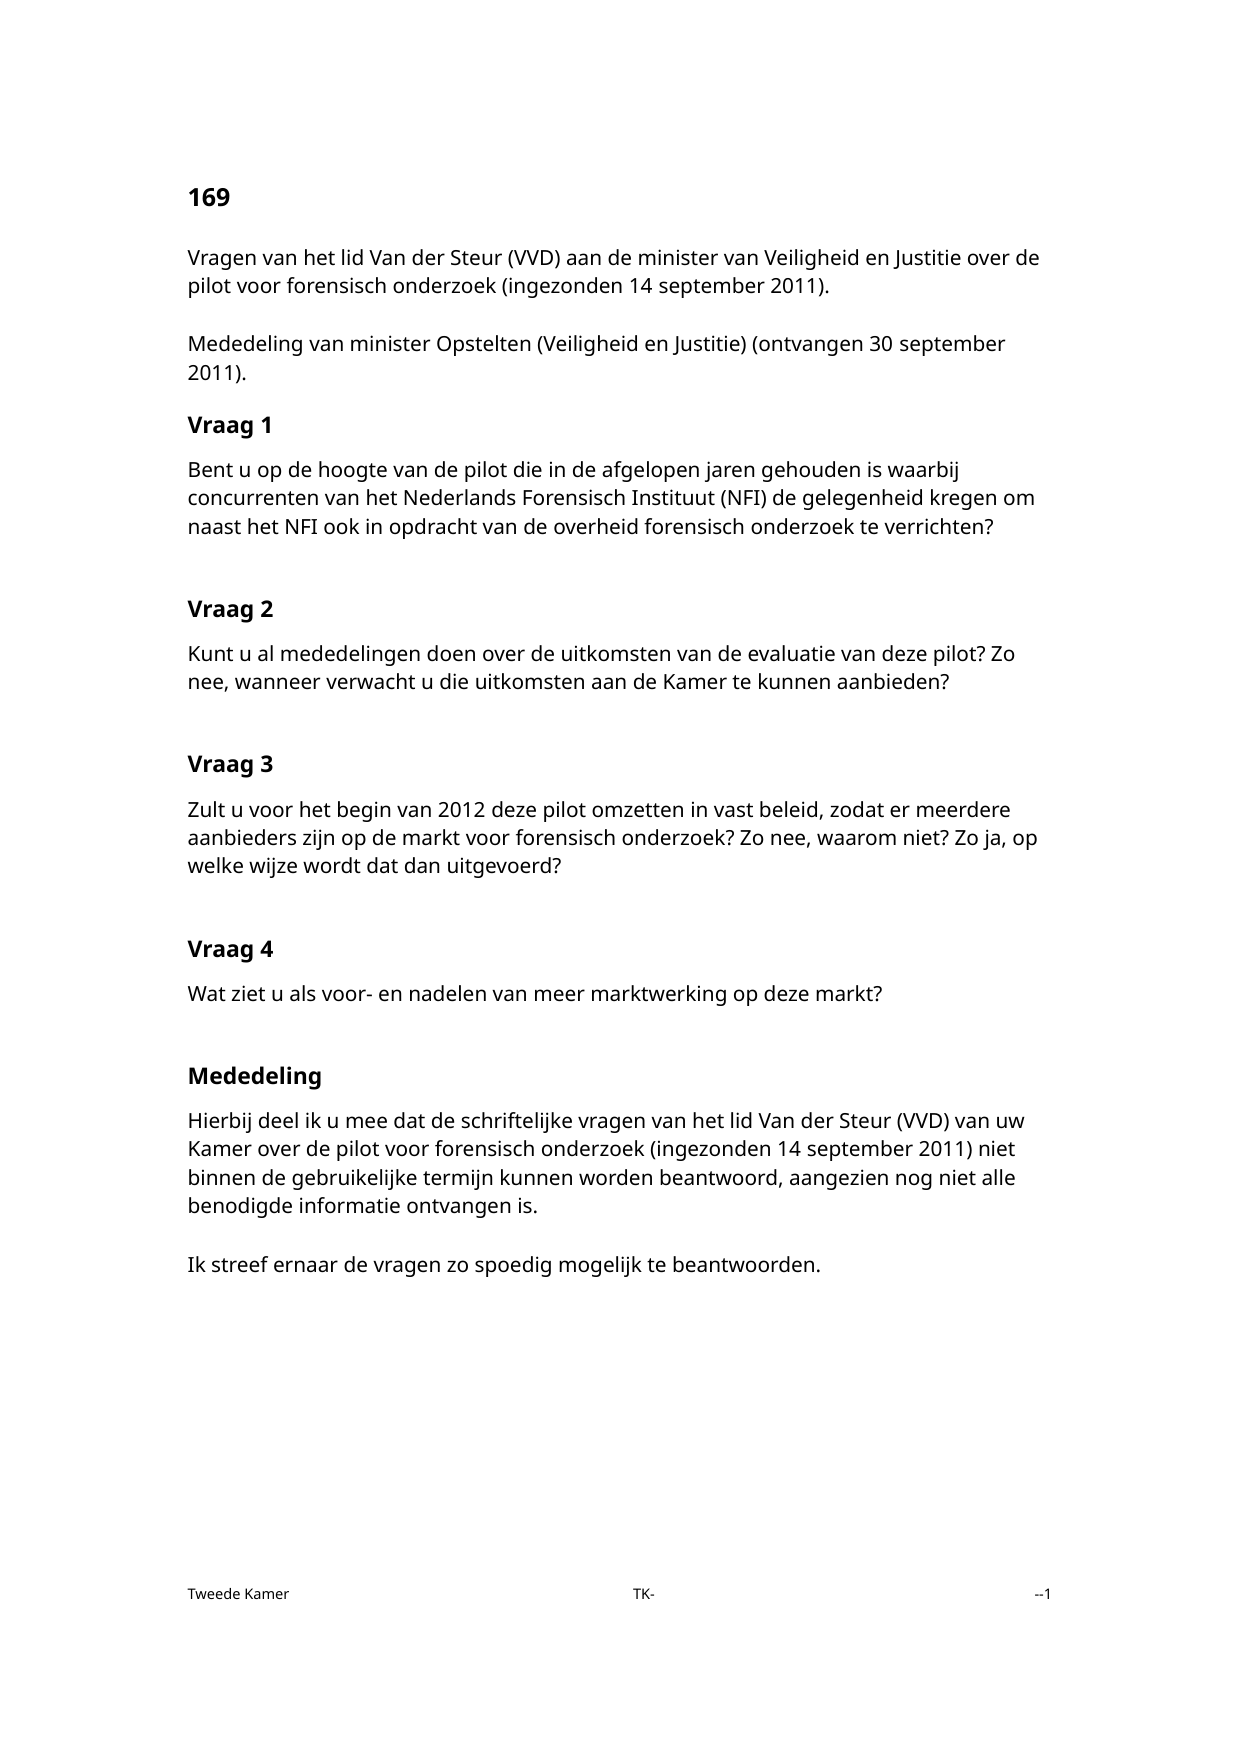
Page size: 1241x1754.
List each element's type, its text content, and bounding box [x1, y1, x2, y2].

subtitle Mededeling [187, 1060, 1053, 1091]
subtitle Vraag 3 [187, 748, 1053, 780]
text Mededeling van minister Opstelten (Veiligheid en Justitie) (ontvangen 30 september 2011). [187, 329, 1053, 386]
text Zult u voor het begin van 2012 deze pilot omzetten in vast beleid, zodat er meerdere aanbieders zijn op de markt voor forensisch onderzoek? Zo nee, waarom niet? Zo ja, op welke wijze wordt dat dan uitgevoerd? [187, 795, 1053, 880]
subtitle Vraag 4 [187, 932, 1053, 964]
text Hierbij deel ik u mee dat de schriftelijke vragen van het lid Van der Steur (VVD) van uw Kamer over de pilot voor forensisch onderzoek (ingezonden 14 september 2011) niet binnen de gebruikelijke termijn kunnen worden beantwoord, aangezien nog niet alle benodigde informatie ontvangen is. [187, 1106, 1053, 1220]
text 169 [187, 179, 1053, 213]
subtitle Vraag 2 [187, 593, 1053, 624]
text Ik streef ernaar de vragen zo spoedig mogelijk te beantwoorden. [187, 1250, 1053, 1278]
text Kunt u al mededelingen doen over de uitkomsten van de evaluatie van deze pilot? Zo nee, wanneer verwacht u die uitkomsten aan de Kamer te kunnen aanbieden? [187, 639, 1053, 696]
text Vragen van het lid Van der Steur (VVD) aan de minister van Veiligheid en Justitie over de pilot voor forensisch onderzoek (ingezonden 14 september 2011). [187, 243, 1053, 300]
subtitle Vraag 1 [187, 409, 1053, 440]
text Bent u op de hoogte van de pilot die in de afgelopen jaren gehouden is waarbij concurrenten van het Nederlands Forensisch Instituut (NFI) de gelegenheid kregen om naast het NFI ook in opdracht van de overheid forensisch onderzoek te verrichten? [187, 455, 1053, 540]
text Wat ziet u als voor- en nadelen van meer marktwerking op deze markt? [187, 979, 1053, 1007]
